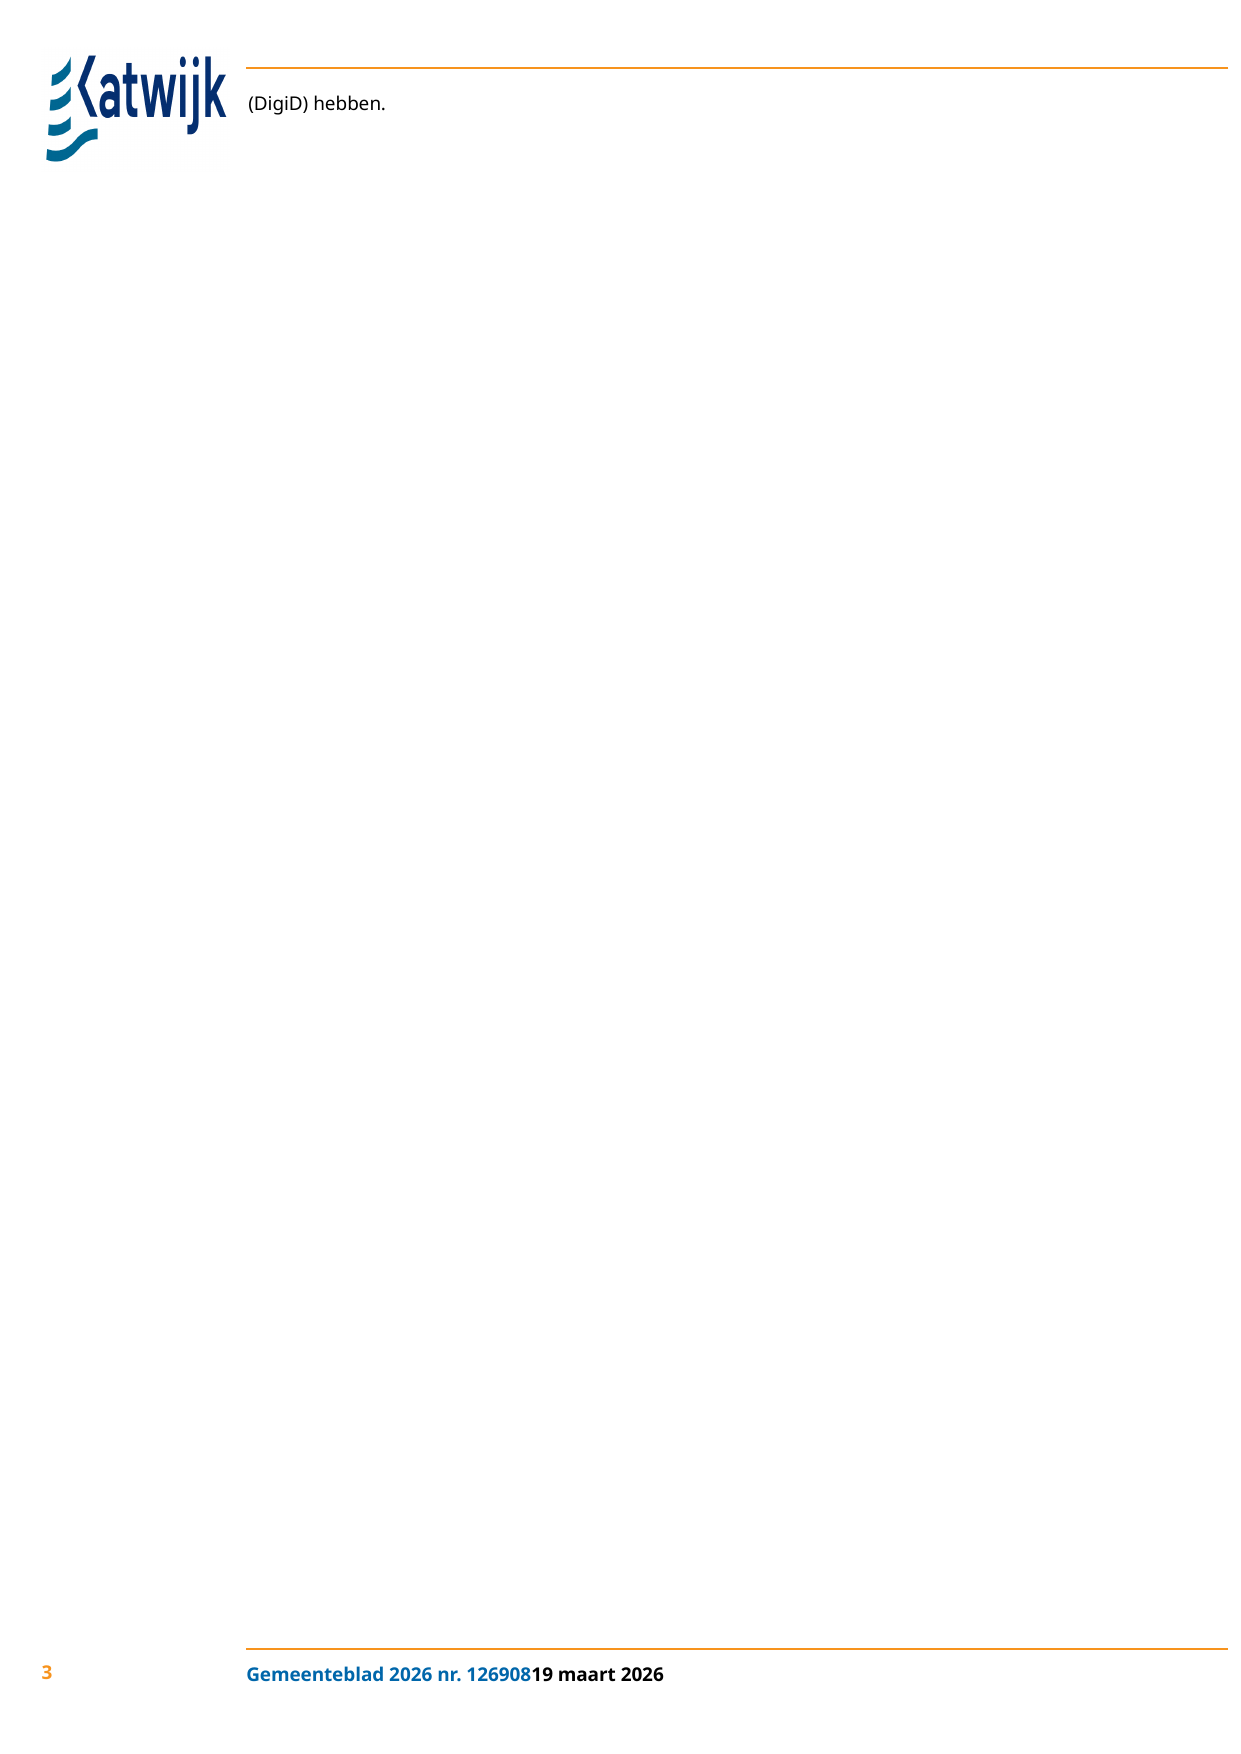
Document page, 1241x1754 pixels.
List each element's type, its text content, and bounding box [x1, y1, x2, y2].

text (DigiD) hebben. [248, 95, 1152, 114]
picture [41, 47, 231, 172]
